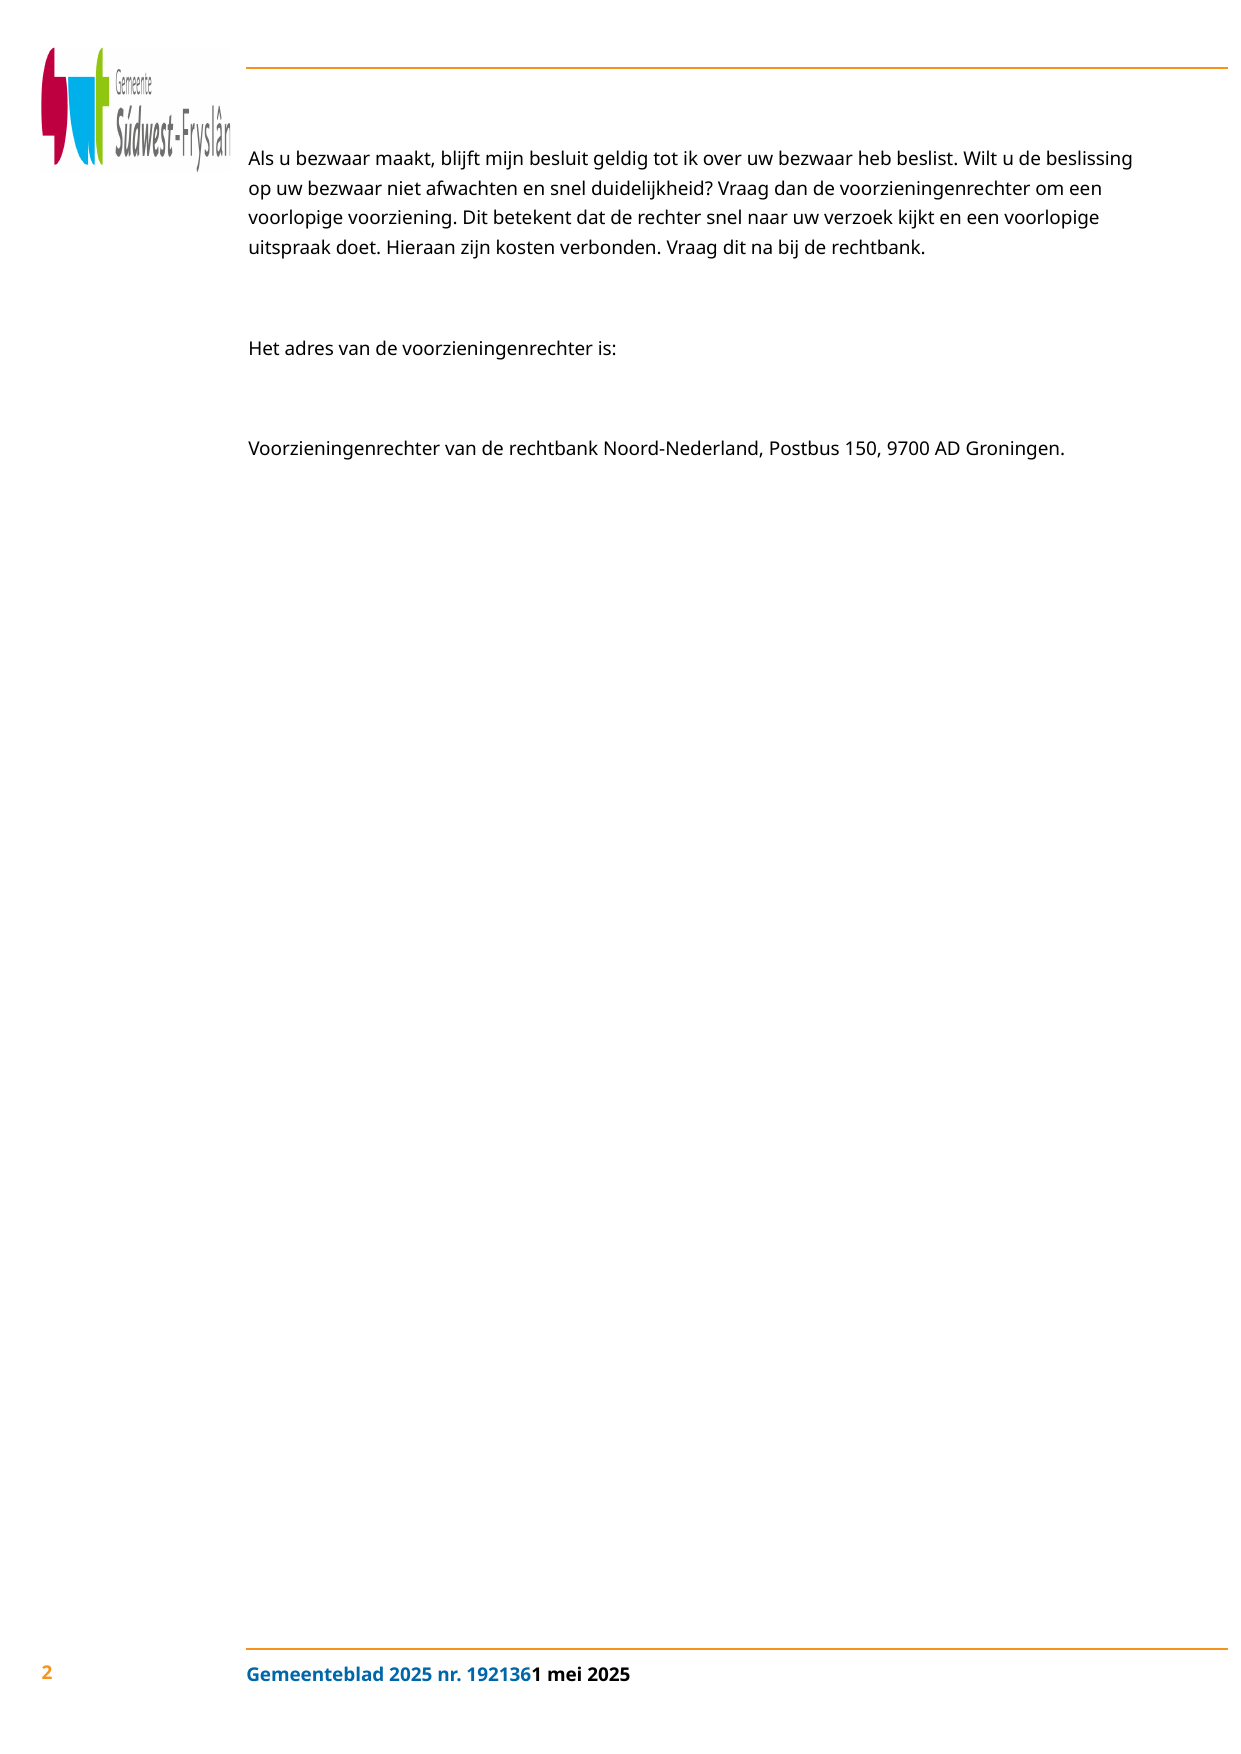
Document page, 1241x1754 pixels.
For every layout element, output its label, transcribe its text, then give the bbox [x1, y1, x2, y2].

picture [41, 47, 231, 172]
text Het adres van de voorzieningenrechter is: [248, 335, 1152, 361]
text Voorzieningenrechter van de rechtbank Noord-Nederland, Postbus 150, 9700 AD Groningen. [248, 436, 1152, 461]
text Als u bezwaar maakt, blijft mijn besluit geldig tot ik over uw bezwaar heb beslist. Wilt u de beslissing op uw bezwaar niet afwachten en snel duidelijkheid? Vraag dan de voorzieningenrechter om een voorlopige voorziening. Dit betekent dat de rechter snel naar uw verzoek kijkt en een voorlopige uitspraak doet. Hieraan zijn kosten verbonden. Vraag dit na bij de rechtbank. [248, 145, 1152, 260]
